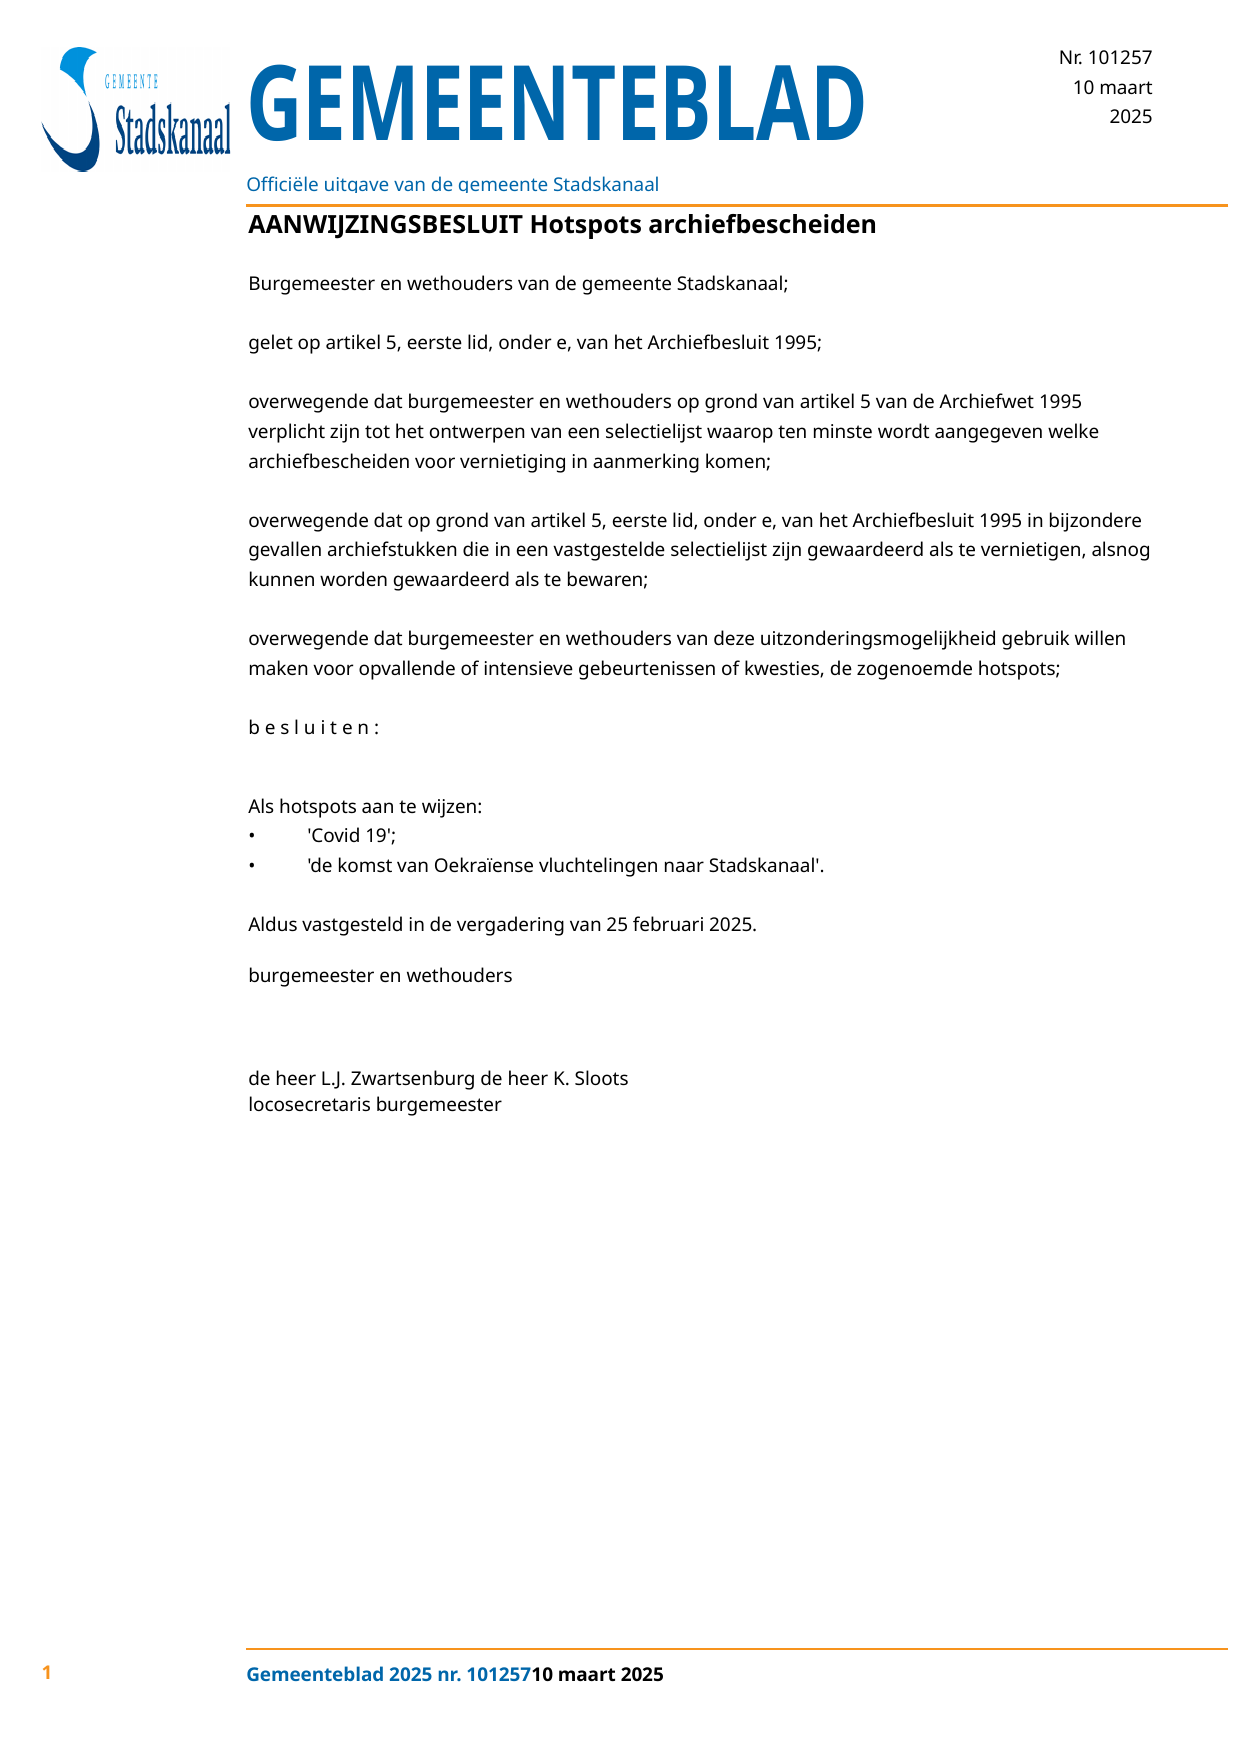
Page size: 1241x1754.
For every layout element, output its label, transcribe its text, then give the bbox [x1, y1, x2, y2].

text b e s l u i t e n : [248, 714, 1152, 740]
text Als hotspots aan te wijzen: [248, 793, 1152, 819]
text Burgemeester en wethouders van de gemeente Stadskanaal; [248, 270, 1152, 296]
text gelet op artikel 5, eerste lid, onder e, van het Archiefbesluit 1995; [248, 329, 1152, 355]
text overwegende dat op grond van artikel 5, eerste lid, onder e, van het Archiefbesluit 1995 in bijzondere gevallen archiefstukken die in een vastgestelde selectielijst zijn gewaardeerd als te vernietigen, alsnog kunnen worden gewaardeerd als te bewaren; [248, 507, 1152, 592]
text overwegende dat burgemeester en wethouders op grond van artikel 5 van de Archiefwet 1995 verplicht zijn tot het ontwerpen van een selectielijst waarop ten minste wordt aangegeven welke archiefbescheiden voor vernietiging in aanmerking komen; [248, 389, 1152, 473]
text overwegende dat burgemeester en wethouders van deze uitzonderingsmogelijkheid gebruik willen maken voor opvallende of intensieve gebeurtenissen of kwesties, de zogenoemde hotspots; [248, 625, 1152, 681]
text AANWIJZINGSBESLUIT Hotspots archiefbescheiden [248, 207, 1152, 241]
text de heer L.J. Zwartsenburg de heer K. Sloots [248, 1066, 1152, 1091]
text Aldus vastgesteld in de vergadering van 25 februari 2025. [248, 911, 1152, 937]
picture [41, 47, 231, 172]
text locosecretaris burgemeester [248, 1091, 1152, 1117]
list 'Covid 19'; [248, 822, 1152, 848]
text burgemeester en wethouders [248, 963, 1152, 988]
list 'de komst van Oekraïense vluchtelingen naar Stadskanaal'. [248, 852, 1152, 878]
